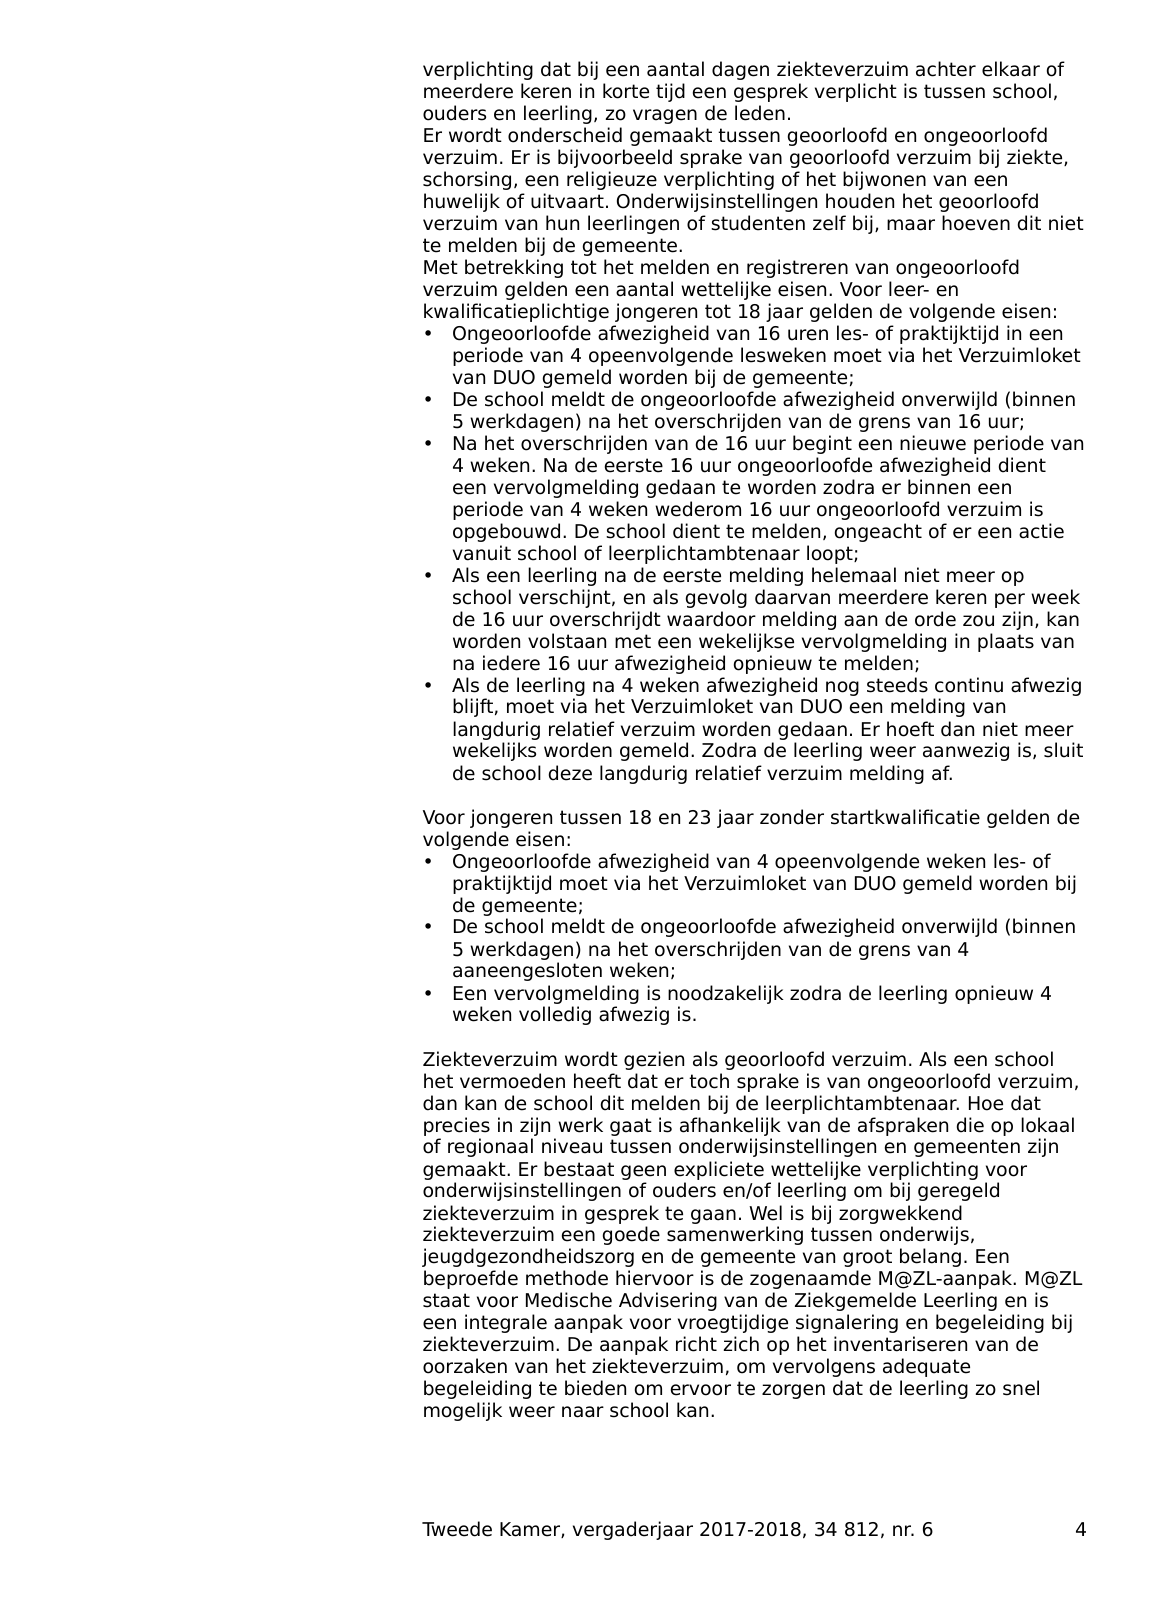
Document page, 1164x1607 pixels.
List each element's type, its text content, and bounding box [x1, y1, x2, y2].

text Er wordt onderscheid gemaakt tussen geoorloofd en ongeoorloofd verzuim. Er is bijvoorbeeld sprake van geoorloofd verzuim bij ziekte, schorsing, een religieuze verplichting of het bijwonen van een huwelijk of uitvaart. Onderwijsinstellingen houden het geoorloofd verzuim van hun leerlingen of studenten zelf bij, maar hoeven dit niet te melden bij de gemeente. [422, 125, 1087, 257]
text • De school meldt de ongeoorloofde afwezigheid onverwijld (binnen 5 werkdagen) na het overschrijden van de grens van 4 aaneengesloten weken; [422, 916, 1087, 982]
text • Ongeoorloofde afwezigheid van 4 opeenvolgende weken les- of praktijktijd moet via het Verzuimloket van DUO gemeld worden bij de gemeente; [422, 851, 1087, 916]
text Voor jongeren tussen 18 en 23 jaar zonder startkwalificatie gelden de volgende eisen: [422, 807, 1087, 851]
text verplichting dat bij een aantal dagen ziekteverzuim achter elkaar of meerdere keren in korte tijd een gesprek verplicht is tussen school, ouders en leerling, zo vragen de leden. [422, 59, 1087, 125]
text • Ongeoorloofde afwezigheid van 16 uren les- of praktijktijd in een periode van 4 opeenvolgende lesweken moet via het Verzuimloket van DUO gemeld worden bij de gemeente; [422, 323, 1087, 389]
text • Als een leerling na de eerste melding helemaal niet meer op school verschijnt, en als gevolg daarvan meerdere keren per week de 16 uur overschrijdt waardoor melding aan de orde zou zijn, kan worden volstaan met een wekelijkse vervolgmelding in plaats van na iedere 16 uur afwezigheid opnieuw te melden; [422, 564, 1087, 674]
text • Na het overschrijden van de 16 uur begint een nieuwe periode van 4 weken. Na de eerste 16 uur ongeoorloofde afwezigheid dient een vervolgmelding gedaan te worden zodra er binnen een periode van 4 weken wederom 16 uur ongeoorloofd verzuim is opgebouwd. De school dient te melden, ongeacht of er een actie vanuit school of leerplichtambtenaar loopt; [422, 433, 1087, 564]
text • De school meldt de ongeoorloofde afwezigheid onverwijld (binnen 5 werkdagen) na het overschrijden van de grens van 16 uur; [422, 389, 1087, 433]
text • Een vervolgmelding is noodzakelijk zodra de leerling opnieuw 4 weken volledig afwezig is. [422, 982, 1087, 1026]
text • Als de leerling na 4 weken afwezigheid nog steeds continu afwezig blijft, moet via het Verzuimloket van DUO een melding van langdurig relatief verzuim worden gedaan. Er hoeft dan niet meer wekelijks worden gemeld. Zodra de leerling weer aanwezig is, sluit de school deze langdurig relatief verzuim melding af. [422, 674, 1087, 784]
text Met betrekking tot het melden en registreren van ongeoorloofd verzuim gelden een aantal wettelijke eisen. Voor leer- en kwalificatieplichtige jongeren tot 18 jaar gelden de volgende eisen: [422, 257, 1087, 323]
text Ziekteverzuim wordt gezien als geoorloofd verzuim. Als een school het vermoeden heeft dat er toch sprake is van ongeoorloofd verzuim, dan kan de school dit melden bij de leerplichtambtenaar. Hoe dat precies in zijn werk gaat is afhankelijk van de afspraken die op lokaal of regionaal niveau tussen onderwijsinstellingen en gemeenten zijn gemaakt. Er bestaat geen expliciete wettelijke verplichting voor onderwijsinstellingen of ouders en/of leerling om bij geregeld ziekteverzuim in gesprek te gaan. Wel is bij zorgwekkend ziekteverzuim een goede samenwerking tussen onderwijs, jeugdgezondheidszorg en de gemeente van groot belang. Een beproefde methode hiervoor is de zogenaamde M@ZL-aanpak. M@ZL staat voor Medische Advisering van de Ziekgemelde Leerling en is een integrale aanpak voor vroegtijdige signalering en begeleiding bij ziekteverzuim. De aanpak richt zich op het inventariseren van de oorzaken van het ziekteverzuim, om vervolgens adequate begeleiding te bieden om ervoor te zorgen dat de leerling zo snel mogelijk weer naar school kan. [422, 1048, 1087, 1422]
